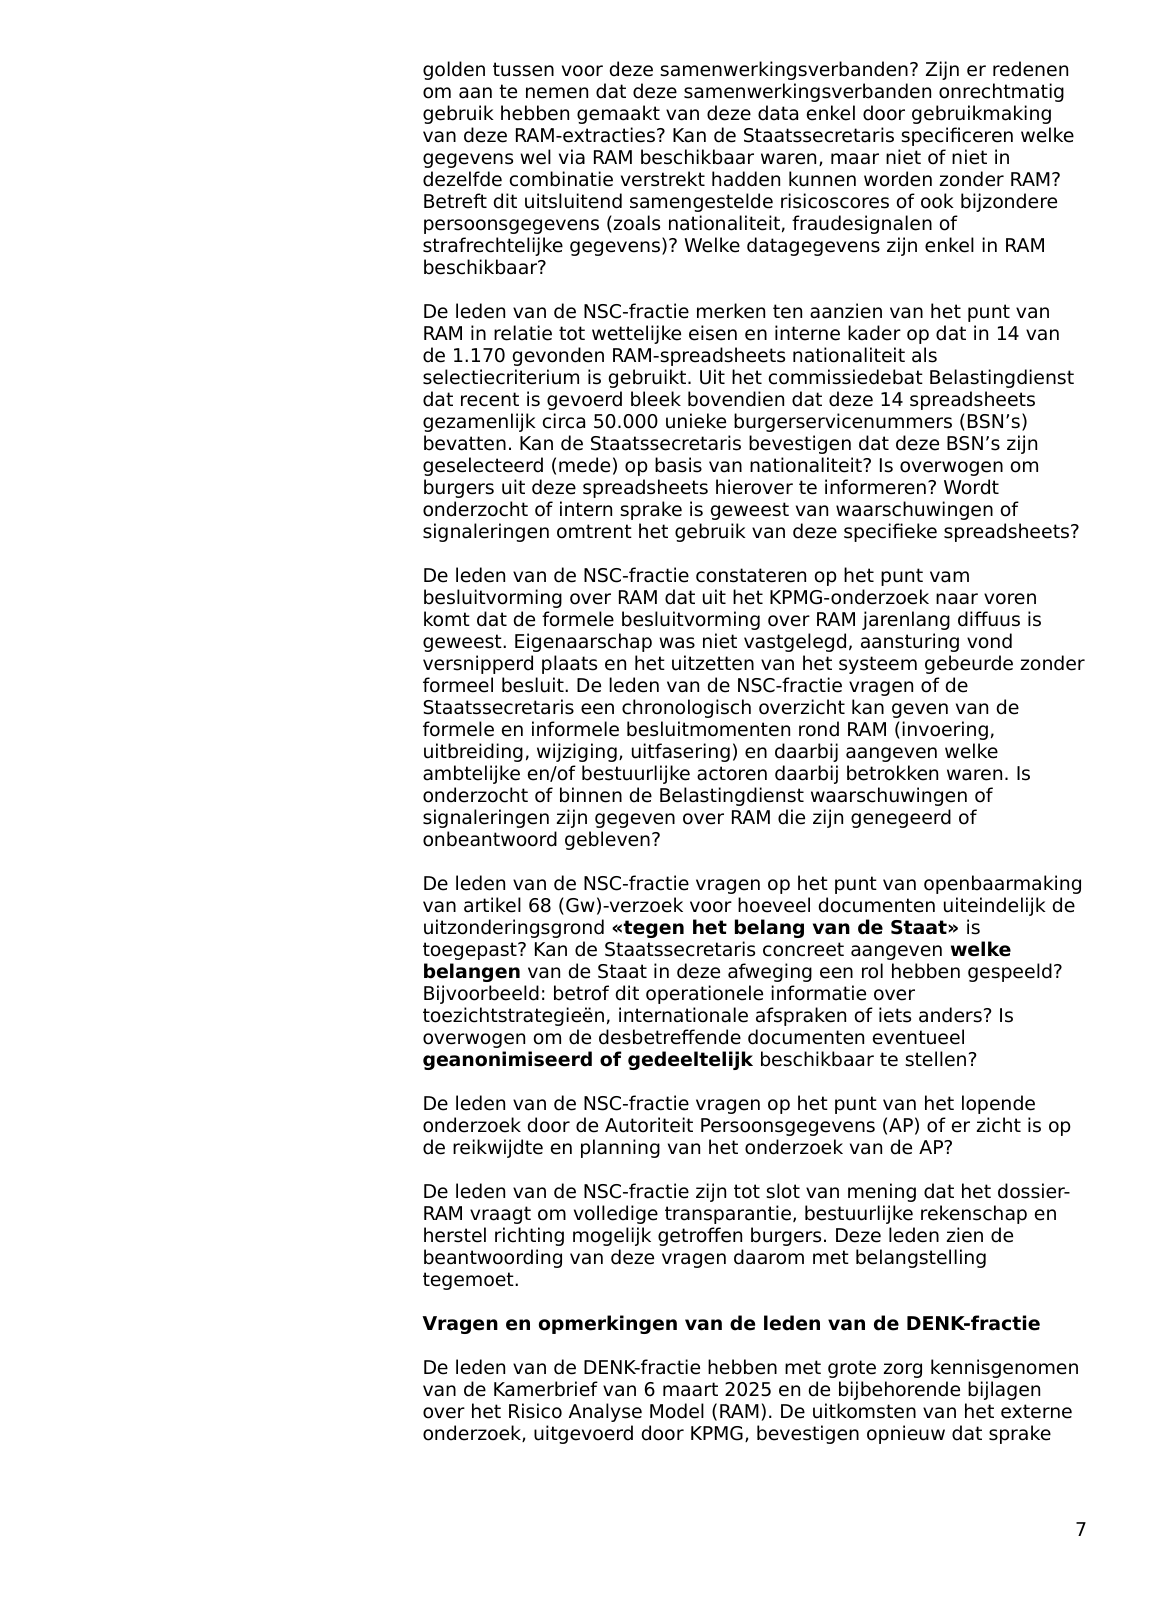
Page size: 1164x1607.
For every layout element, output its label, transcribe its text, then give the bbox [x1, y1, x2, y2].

text De leden van de NSC-fractie vragen op het punt van het lopende onderzoek door de Autoriteit Persoonsgegevens (AP) of er zicht is op de reikwijdte en planning van het onderzoek van de AP? [422, 1093, 1087, 1159]
text De leden van de NSC-fractie constateren op het punt vam besluitvorming over RAM dat uit het KPMG-onderzoek naar voren komt dat de formele besluitvorming over RAM jarenlang diffuus is geweest. Eigenaarschap was niet vastgelegd, aansturing vond versnipperd plaats en het uitzetten van het systeem gebeurde zonder formeel besluit. De leden van de NSC-fractie vragen of de Staatssecretaris een chronologisch overzicht kan geven van de formele en informele besluitmomenten rond RAM (invoering, uitbreiding, wijziging, uitfasering) en daarbij aangeven welke ambtelijke en/of bestuurlijke actoren daarbij betrokken waren. Is onderzocht of binnen de Belastingdienst waarschuwingen of signaleringen zijn gegeven over RAM die zijn genegeerd of onbeantwoord gebleven? [422, 565, 1087, 851]
text De leden van de NSC-fractie merken ten aanzien van het punt van RAM in relatie tot wettelijke eisen en interne kader op dat in 14 van de 1.170 gevonden RAM-spreadsheets nationaliteit als selectiecriterium is gebruikt. Uit het commissiedebat Belastingdienst dat recent is gevoerd bleek bovendien dat deze 14 spreadsheets gezamenlijk circa 50.000 unieke burgerservicenummers (BSN’s) bevatten. Kan de Staatssecretaris bevestigen dat deze BSN’s zijn geselecteerd (mede) op basis van nationaliteit? Is overwogen om burgers uit deze spreadsheets hierover te informeren? Wordt onderzocht of intern sprake is geweest van waarschuwingen of signaleringen omtrent het gebruik van deze specifieke spreadsheets? [422, 301, 1087, 543]
text De leden van de DENK-fractie hebben met grote zorg kennisgenomen van de Kamerbrief van 6 maart 2025 en de bijbehorende bijlagen over het Risico Analyse Model (RAM). De uitkomsten van het externe onderzoek, uitgevoerd door KPMG, bevestigen opnieuw dat sprake [422, 1357, 1087, 1445]
text golden tussen voor deze samenwerkingsverbanden? Zijn er redenen om aan te nemen dat deze samenwerkingsverbanden onrechtmatig gebruik hebben gemaakt van deze data enkel door gebruikmaking van deze RAM-extracties? Kan de Staatssecretaris specificeren welke gegevens wel via RAM beschikbaar waren, maar niet of niet in dezelfde combinatie verstrekt hadden kunnen worden zonder RAM? Betreft dit uitsluitend samengestelde risicoscores of ook bijzondere persoonsgegevens (zoals nationaliteit, fraudesignalen of strafrechtelijke gegevens)? Welke datagegevens zijn enkel in RAM beschikbaar? [422, 59, 1087, 279]
text De leden van de NSC-fractie vragen op het punt van openbaarmaking van artikel 68 (Gw)-verzoek voor hoeveel documenten uiteindelijk de uitzonderingsgrond «tegen het belang van de Staat» is toegepast? Kan de Staatssecretaris concreet aangeven welke belangen van de Staat in deze afweging een rol hebben gespeeld? Bijvoorbeeld: betrof dit operationele informatie over toezichtstrategieën, internationale afspraken of iets anders? Is overwogen om de desbetreffende documenten eventueel geanonimiseerd of gedeeltelijk beschikbaar te stellen? [422, 873, 1087, 1071]
subtitle Vragen en opmerkingen van de leden van de DENK-fractie [422, 1313, 1087, 1335]
text De leden van de NSC-fractie zijn tot slot van mening dat het dossier-RAM vraagt om volledige transparantie, bestuurlijke rekenschap en herstel richting mogelijk getroffen burgers. Deze leden zien de beantwoording van deze vragen daarom met belangstelling tegemoet. [422, 1181, 1087, 1291]
